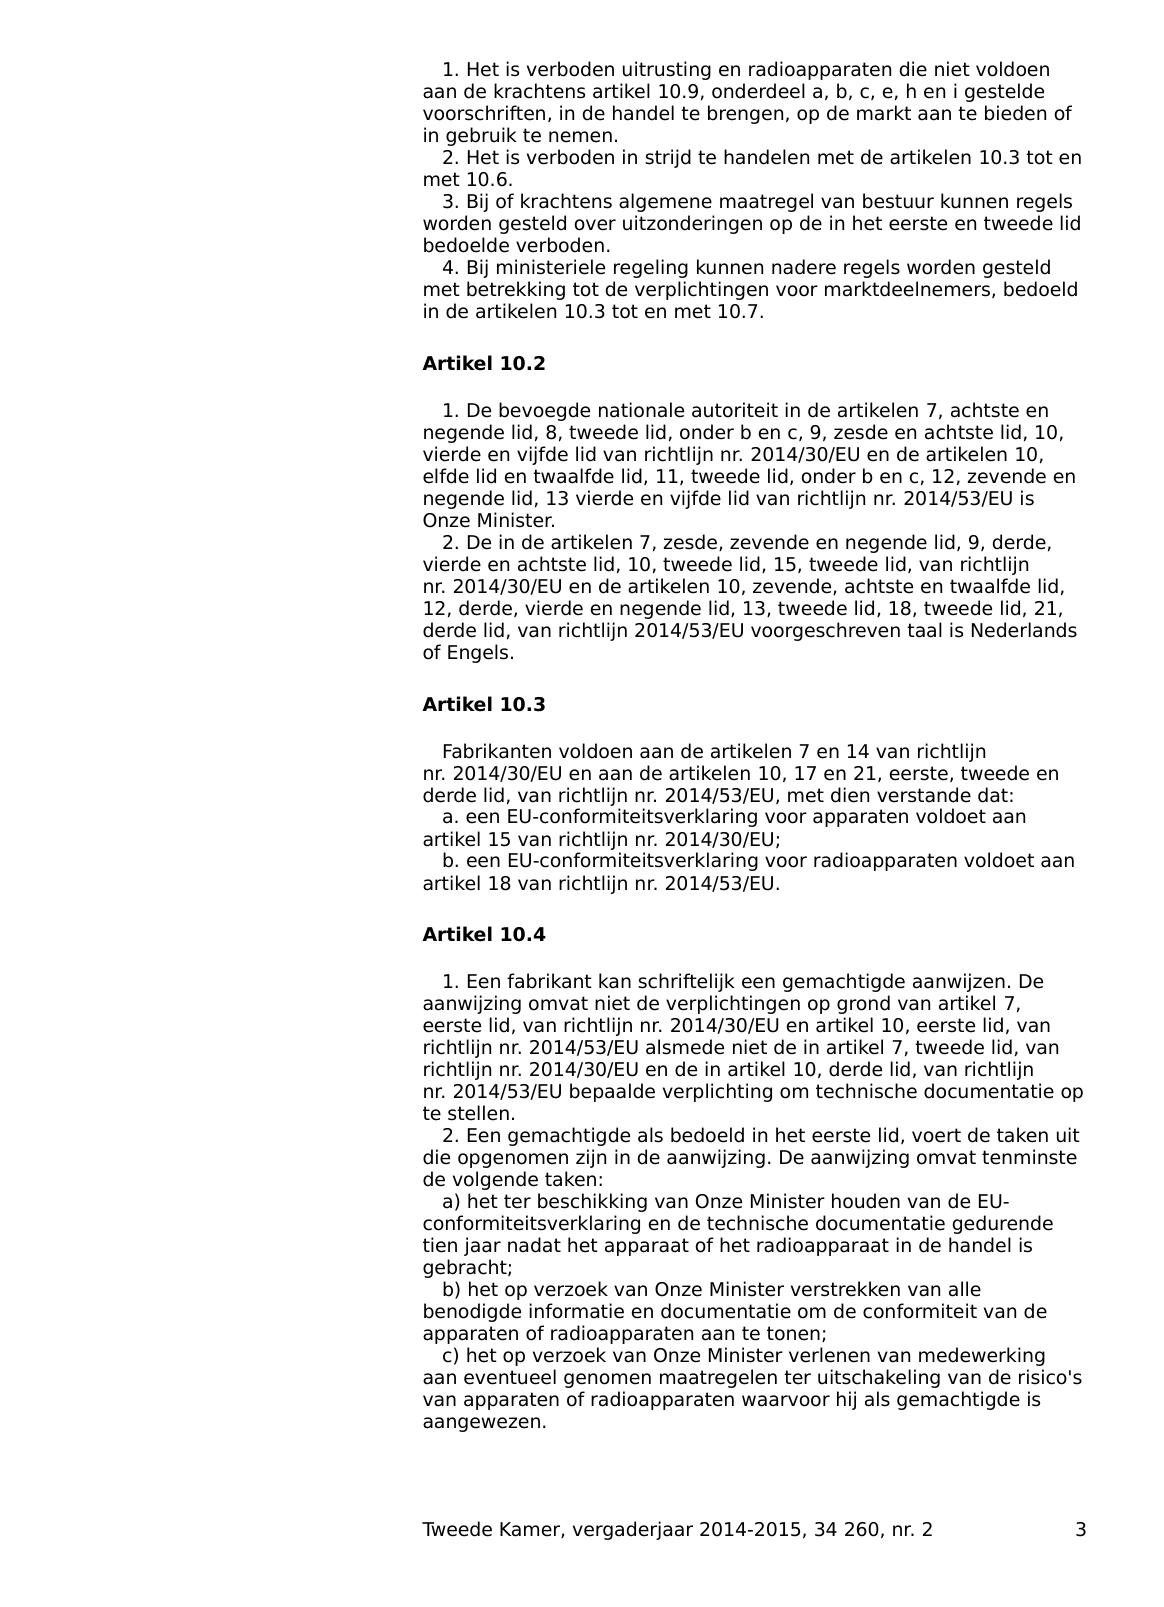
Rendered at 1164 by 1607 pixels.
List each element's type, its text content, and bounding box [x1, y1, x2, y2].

subtitle Artikel 10.4 [422, 924, 1087, 946]
text 1. De bevoegde nationale autoriteit in de artikelen 7, achtste en negende lid, 8, tweede lid, onder b en c, 9, zesde en achtste lid, 10, vierde en vijfde lid van richtlijn nr. 2014/30/EU en de artikelen 10, elfde lid en twaalfde lid, 11, tweede lid, onder b en c, 12, zevende en negende lid, 13 vierde en vijfde lid van richtlijn nr. 2014/53/EU is Onze Minister. [422, 400, 1087, 532]
subtitle Artikel 10.3 [422, 693, 1087, 716]
text 4. Bij ministeriele regeling kunnen nadere regels worden gesteld met betrekking tot de verplichtingen voor marktdeelnemers, bedoeld in de artikelen 10.3 tot en met 10.7. [422, 257, 1087, 323]
text 2. Het is verboden in strijd te handelen met de artikelen 10.3 tot en met 10.6. [422, 147, 1087, 191]
subtitle Artikel 10.2 [422, 353, 1087, 375]
text a) het ter beschikking van Onze Minister houden van de EU-conformiteitsverklaring en de technische documentatie gedurende tien jaar nadat het apparaat of het radioapparaat in de handel is gebracht; [422, 1191, 1087, 1279]
text a. een EU-conformiteitsverklaring voor apparaten voldoet aan artikel 15 van richtlijn nr. 2014/30/EU; [422, 806, 1087, 850]
text 1. Een fabrikant kan schriftelijk een gemachtigde aanwijzen. De aanwijzing omvat niet de verplichtingen op grond van artikel 7, eerste lid, van richtlijn nr. 2014/30/EU en artikel 10, eerste lid, van richtlijn nr. 2014/53/EU alsmede niet de in artikel 7, tweede lid, van richtlijn nr. 2014/30/EU en de in artikel 10, derde lid, van richtlijn nr. 2014/53/EU bepaalde verplichting om technische documentatie op te stellen. [422, 971, 1087, 1125]
text 3. Bij of krachtens algemene maatregel van bestuur kunnen regels worden gesteld over uitzonderingen op de in het eerste en tweede lid bedoelde verboden. [422, 191, 1087, 257]
text b. een EU-conformiteitsverklaring voor radioapparaten voldoet aan artikel 18 van richtlijn nr. 2014/53/EU. [422, 850, 1087, 894]
text b) het op verzoek van Onze Minister verstrekken van alle benodigde informatie en documentatie om de conformiteit van de apparaten of radioapparaten aan te tonen; [422, 1279, 1087, 1345]
text 1. Het is verboden uitrusting en radioapparaten die niet voldoen aan de krachtens artikel 10.9, onderdeel a, b, c, e, h en i gestelde voorschriften, in de handel te brengen, op de markt aan te bieden of in gebruik te nemen. [422, 59, 1087, 147]
text c) het op verzoek van Onze Minister verlenen van medewerking aan eventueel genomen maatregelen ter uitschakeling van de risico's van apparaten of radioapparaten waarvoor hij als gemachtigde is aangewezen. [422, 1345, 1087, 1433]
text 2. De in de artikelen 7, zesde, zevende en negende lid, 9, derde, vierde en achtste lid, 10, tweede lid, 15, tweede lid, van richtlijn nr. 2014/30/EU en de artikelen 10, zevende, achtste en twaalfde lid, 12, derde, vierde en negende lid, 13, tweede lid, 18, tweede lid, 21, derde lid, van richtlijn 2014/53/EU voorgeschreven taal is Nederlands of Engels. [422, 532, 1087, 663]
text Fabrikanten voldoen aan de artikelen 7 en 14 van richtlijn nr. 2014/30/EU en aan de artikelen 10, 17 en 21, eerste, tweede en derde lid, van richtlijn nr. 2014/53/EU, met dien verstande dat: [422, 741, 1087, 806]
text 2. Een gemachtigde als bedoeld in het eerste lid, voert de taken uit die opgenomen zijn in de aanwijzing. De aanwijzing omvat tenminste de volgende taken: [422, 1125, 1087, 1191]
